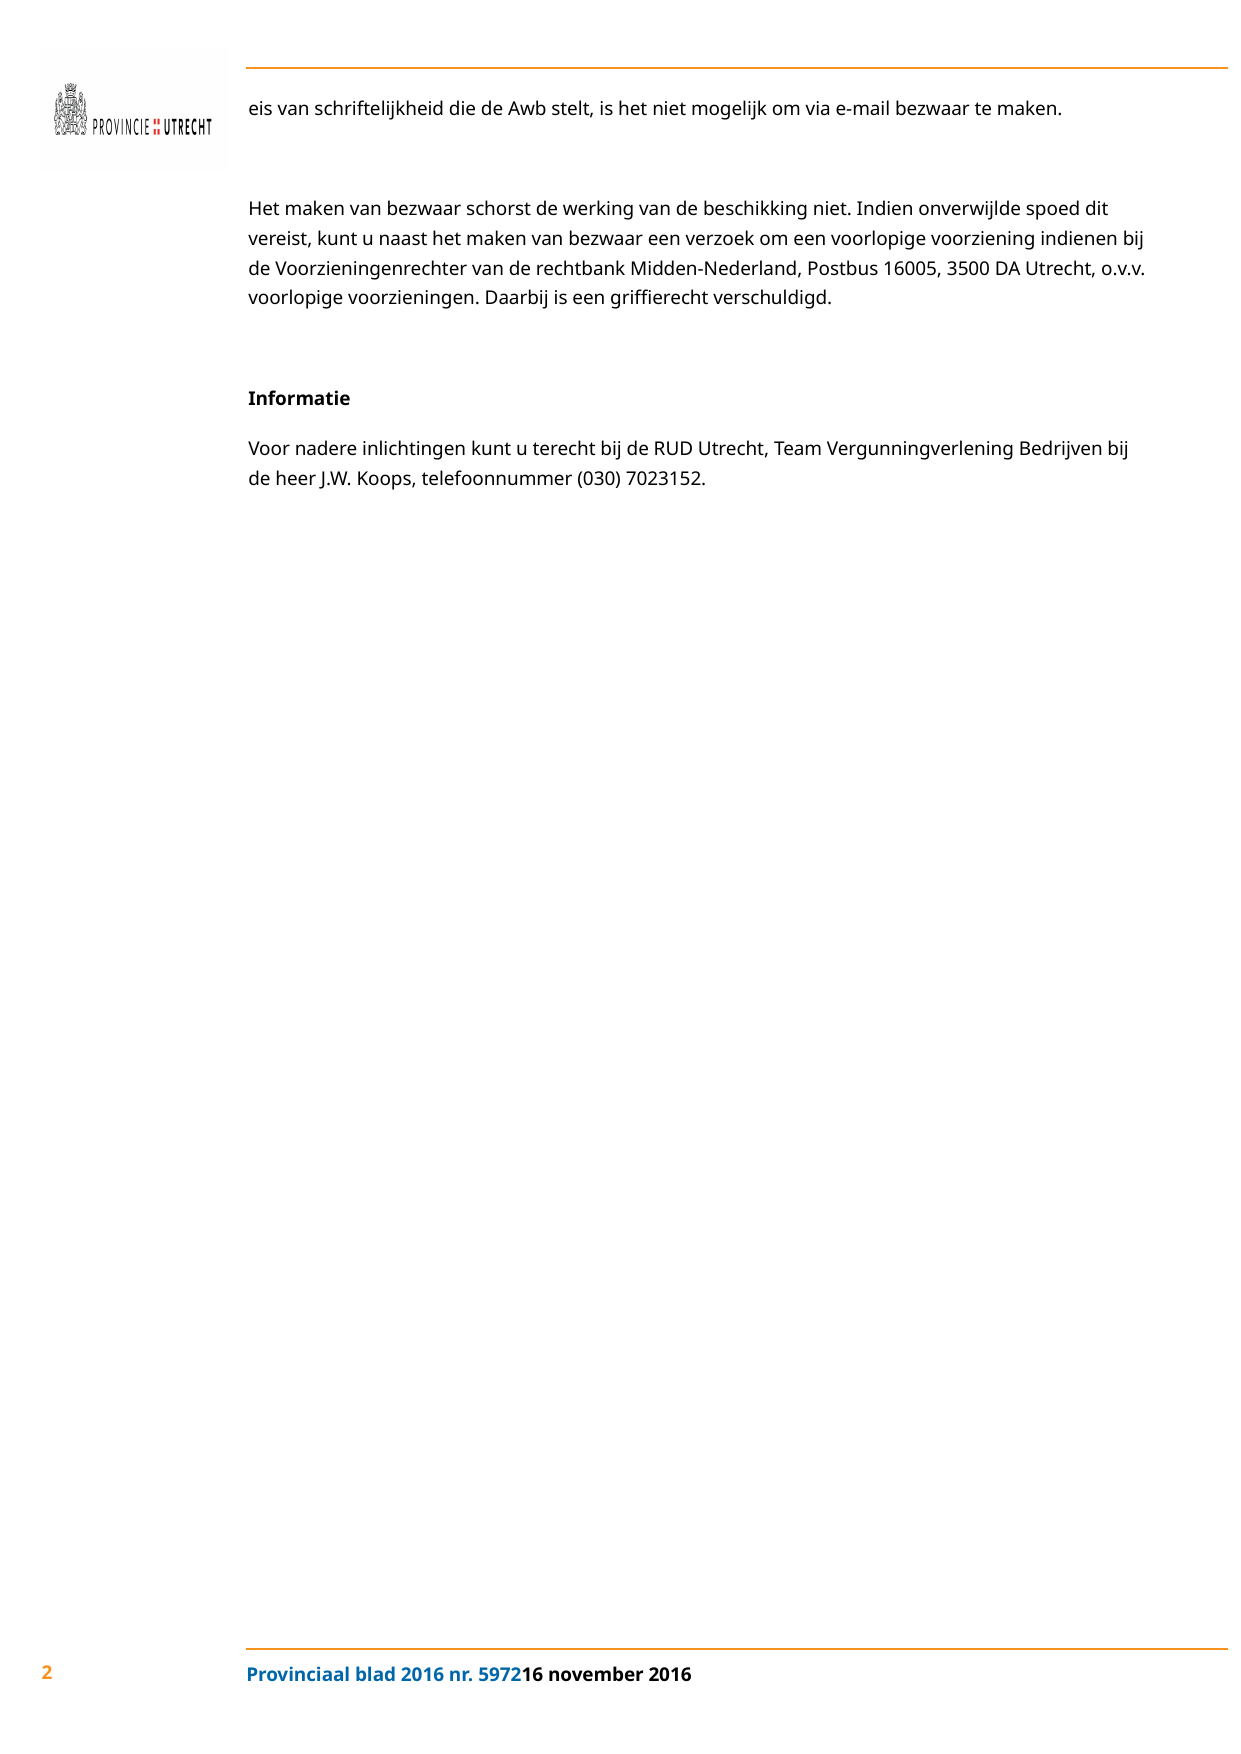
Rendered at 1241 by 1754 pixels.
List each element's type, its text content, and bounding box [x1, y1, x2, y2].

text Informatie [248, 385, 1152, 411]
text Het maken van bezwaar schorst de werking van de beschikking niet. Indien onverwijlde spoed dit vereist, kunt u naast het maken van bezwaar een verzoek om een voorlopige voorziening indienen bij de Voorzieningenrechter van de rechtbank Midden-Nederland, Postbus 16005, 3500 DA Utrecht, o.v.v. voorlopige voorzieningen. Daarbij is een griffierecht verschuldigd. [248, 196, 1152, 310]
picture [41, 47, 231, 172]
text Voor nadere inlichtingen kunt u terecht bij de RUD Utrecht, Team Vergunningverlening Bedrijven bij de heer J.W. Koops, telefoonnummer (030) 7023152. [248, 436, 1152, 491]
text eis van schriftelijkheid die de Awb stelt, is het niet mogelijk om via e-mail bezwaar te maken. [248, 95, 1152, 121]
